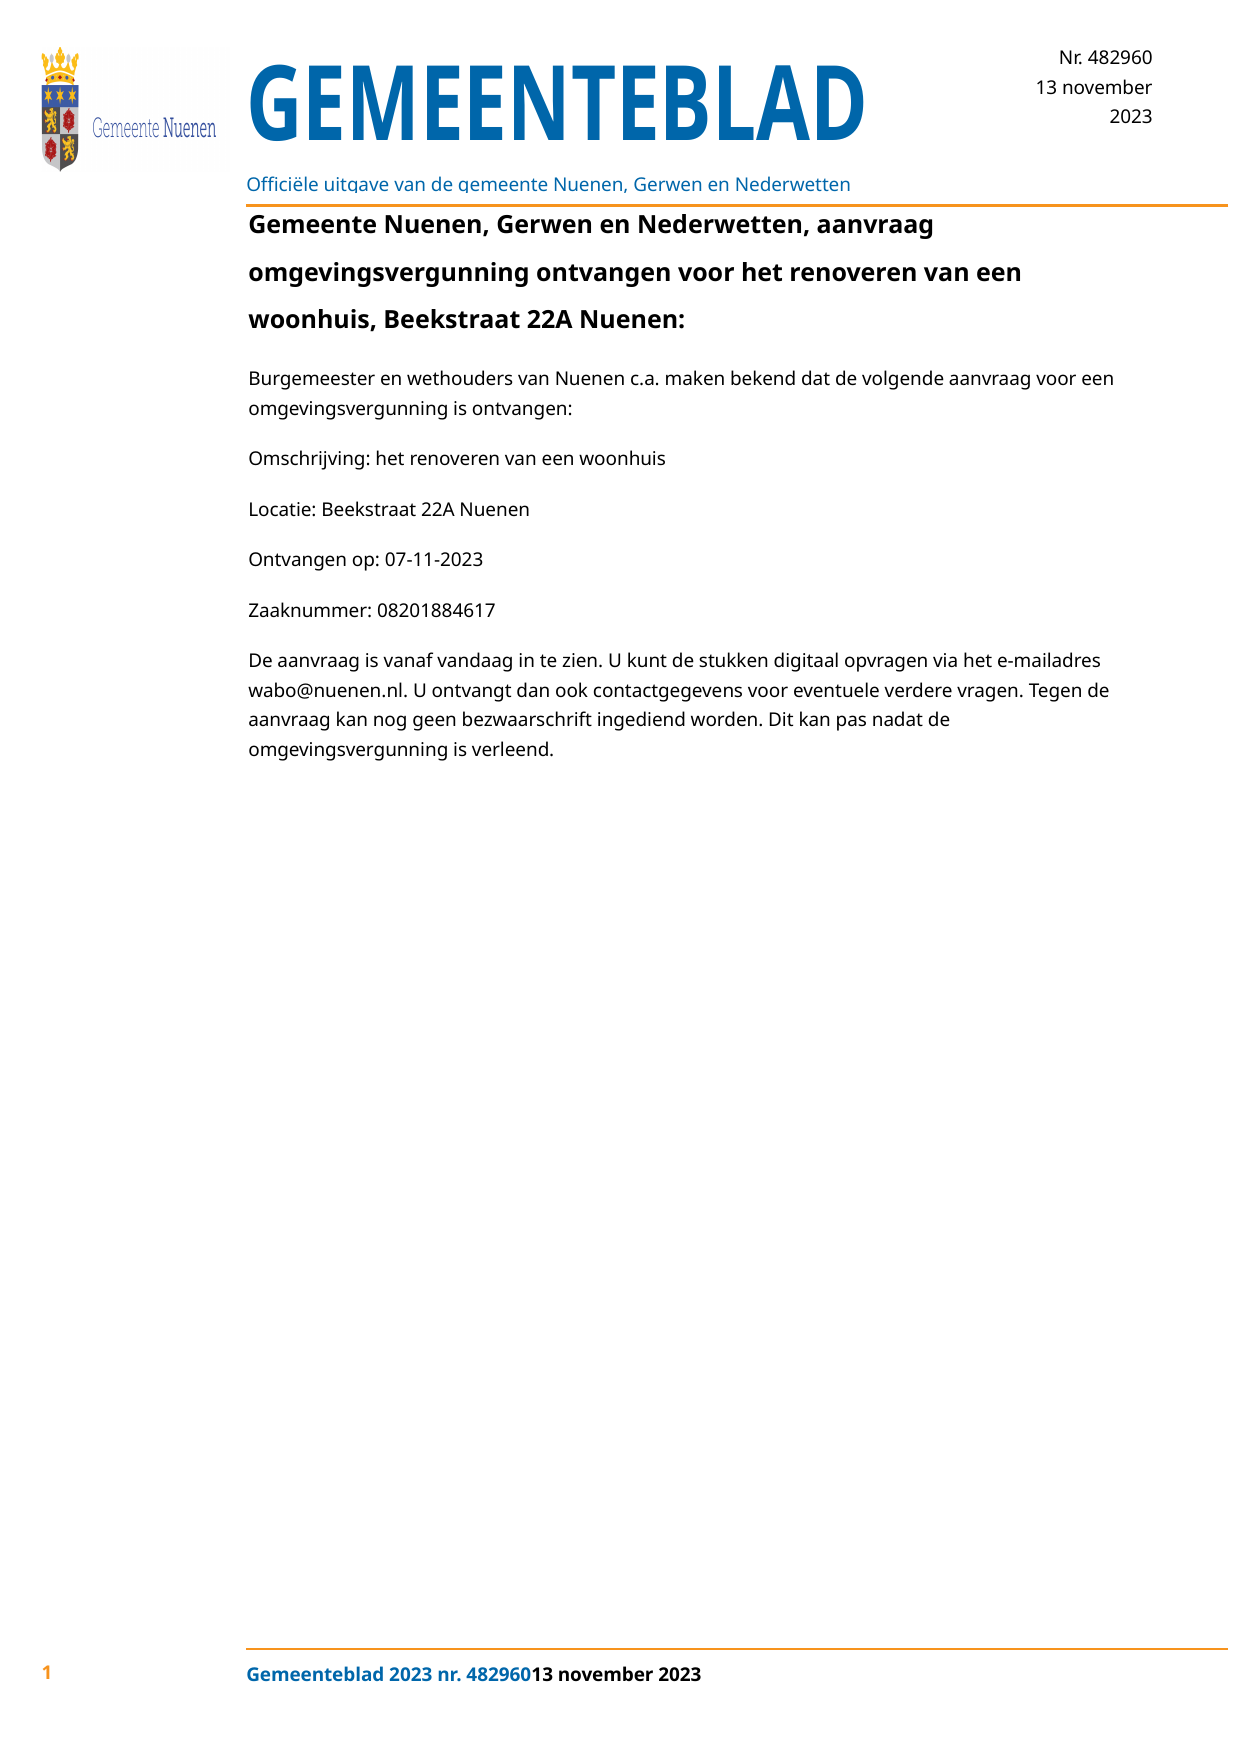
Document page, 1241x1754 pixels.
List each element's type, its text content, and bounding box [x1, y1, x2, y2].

text De aanvraag is vanaf vandaag in te zien. U kunt de stukken digitaal opvragen via het e-mailadres wabo@nuenen.nl. U ontvangt dan ook contactgegevens voor eventuele verdere vragen. Tegen de aanvraag kan nog geen bezwaarschrift ingediend worden. Dit kan pas nadat de omgevingsvergunning is verleend. [248, 647, 1152, 762]
text Gemeente Nuenen, Gerwen en Nederwetten, aanvraag omgevingsvergunning ontvangen voor het renoveren van een woonhuis, Beekstraat 22A Nuenen: [248, 207, 1152, 336]
text Burgemeester en wethouders van Nuenen c.a. maken bekend dat de volgende aanvraag voor een omgevingsvergunning is ontvangen: [248, 366, 1152, 421]
picture [41, 47, 231, 172]
text Locatie: Beekstraat 22A Nuenen [248, 496, 1152, 522]
text Zaaknummer: 08201884617 [248, 597, 1152, 622]
text Ontvangen op: 07-11-2023 [248, 546, 1152, 572]
text Omschrijving: het renoveren van een woonhuis [248, 446, 1152, 471]
